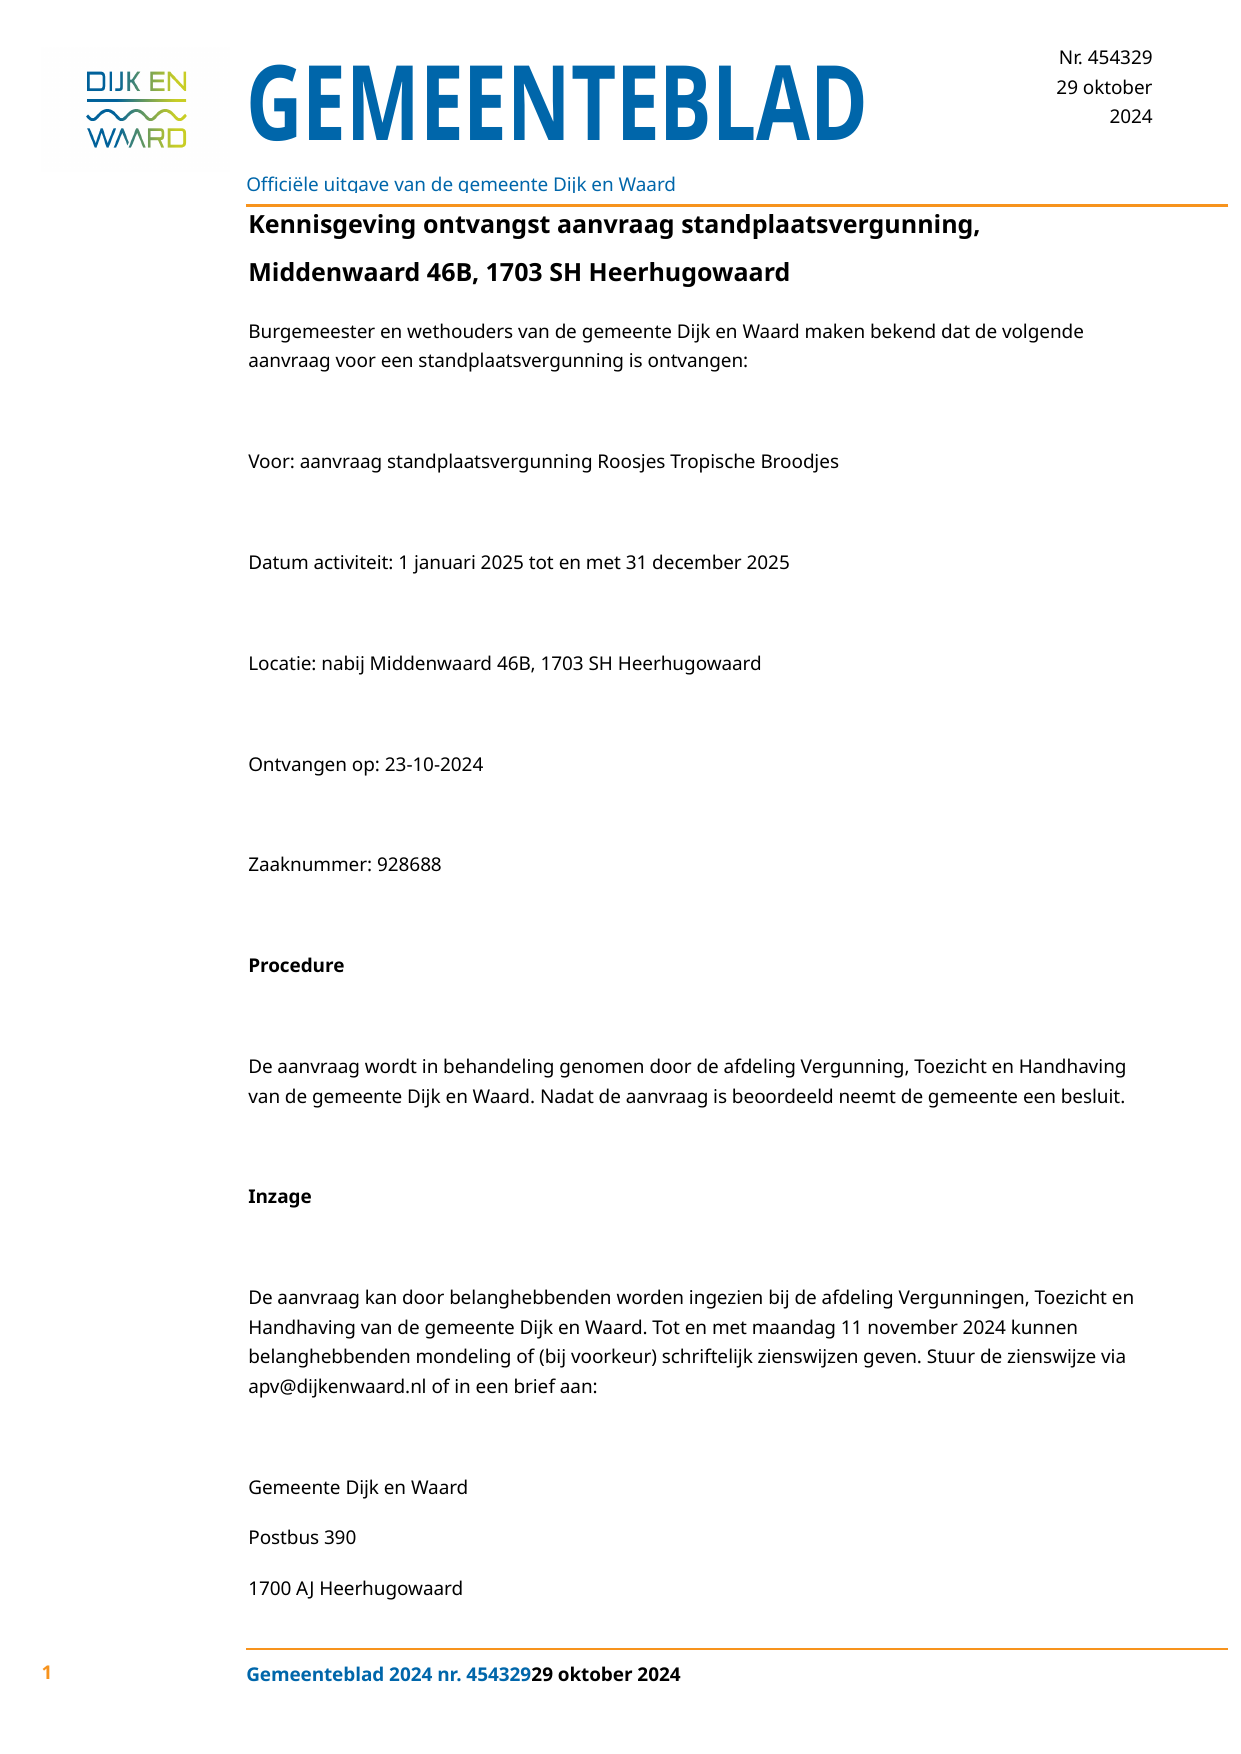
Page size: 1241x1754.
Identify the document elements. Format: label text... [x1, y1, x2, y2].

text Inzage [248, 1184, 1152, 1209]
text Burgemeester en wethouders van de gemeente Dijk en Waard maken bekend dat de volgende aanvraag voor een standplaatsvergunning is ontvangen: [248, 318, 1152, 373]
text De aanvraag kan door belanghebbenden worden ingezien bij de afdeling Vergunningen, Toezicht en Handhaving van de gemeente Dijk en Waard. Tot en met maandag 11 november 2024 kunnen belanghebbenden mondeling of (bij voorkeur) schriftelijk zienswijzen geven. Stuur de zienswijze via apv@dijkenwaard.nl of in een brief aan: [248, 1284, 1152, 1399]
text Procedure [248, 952, 1152, 978]
text Gemeente Dijk en Waard [248, 1474, 1152, 1500]
text Datum activiteit: 1 januari 2025 tot en met 31 december 2025 [248, 549, 1152, 575]
text De aanvraag wordt in behandeling genomen door de afdeling Vergunning, Toezicht en Handhaving van de gemeente Dijk en Waard. Nadat de aanvraag is beoordeeld neemt de gemeente een besluit. [248, 1053, 1152, 1109]
text 1700 AJ Heerhugowaard [248, 1575, 1152, 1601]
text Postbus 390 [248, 1524, 1152, 1550]
text Kennisgeving ontvangst aanvraag standplaatsvergunning, Middenwaard 46B, 1703 SH Heerhugowaard [248, 207, 1152, 288]
text Locatie: nabij Middenwaard 46B, 1703 SH Heerhugowaard [248, 650, 1152, 676]
text Zaaknummer: 928688 [248, 852, 1152, 877]
text Ontvangen op: 23-10-2024 [248, 751, 1152, 777]
picture [41, 47, 231, 172]
text Voor: aanvraag standplaatsvergunning Roosjes Tropische Broodjes [248, 448, 1152, 474]
